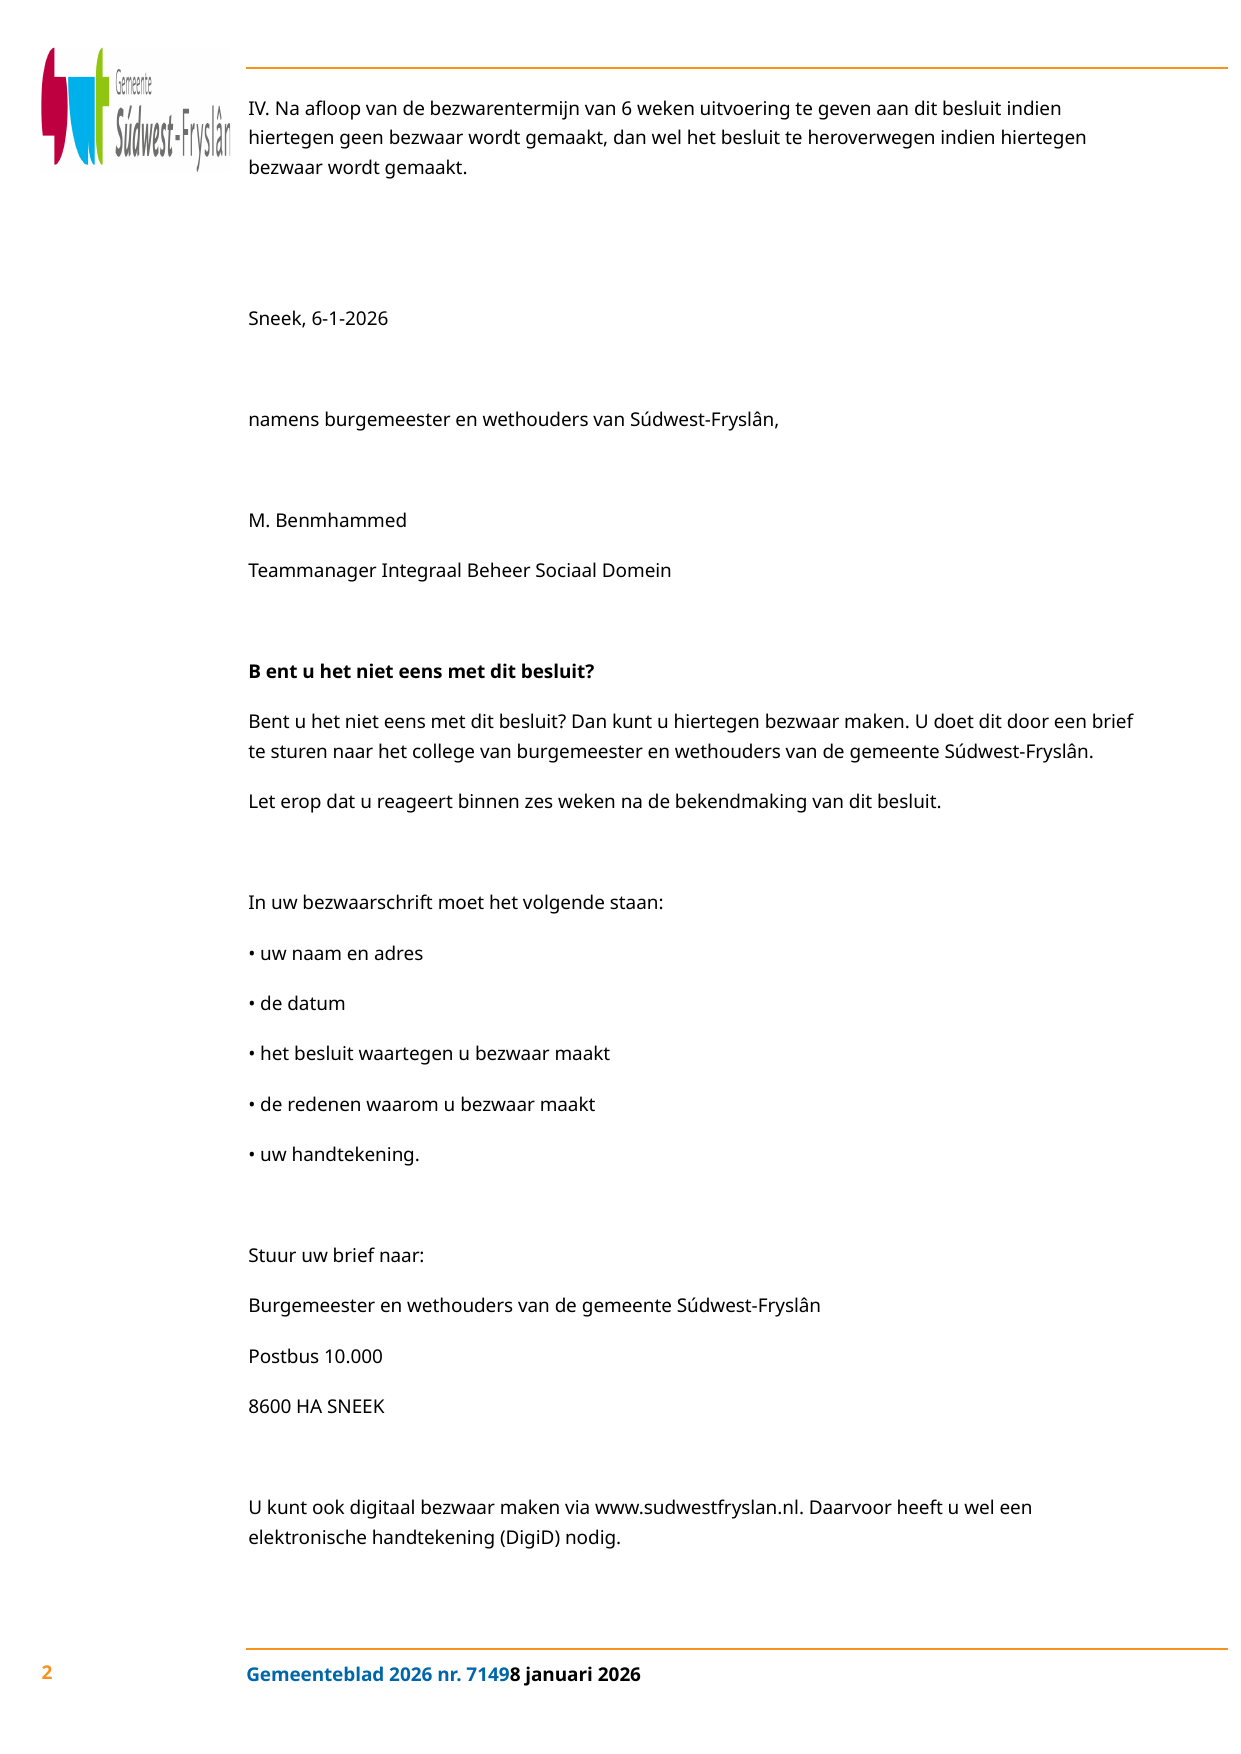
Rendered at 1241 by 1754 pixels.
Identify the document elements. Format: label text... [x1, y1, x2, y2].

text M. Benmhammed [248, 507, 1152, 533]
text • het besluit waartegen u bezwaar maakt [248, 1041, 1152, 1066]
text Bent u het niet eens met dit besluit? Dan kunt u hiertegen bezwaar maken. U doet dit door een brief te sturen naar het college van burgemeester en wethouders van de gemeente Súdwest-Fryslân. [248, 708, 1152, 764]
text Teammanager Integraal Beheer Sociaal Domein [248, 557, 1152, 583]
text Stuur uw brief naar: [248, 1242, 1152, 1268]
text • uw handtekening. [248, 1141, 1152, 1167]
text • de redenen waarom u bezwaar maakt [248, 1091, 1152, 1117]
text Postbus 10.000 [248, 1343, 1152, 1369]
text Let erop dat u reageert binnen zes weken na de bekendmaking van dit besluit. [248, 788, 1152, 814]
text 8600 HA SNEEK [248, 1393, 1152, 1419]
text Sneek, 6-1-2026 [248, 305, 1152, 331]
text Burgemeester en wethouders van de gemeente Súdwest-Fryslân [248, 1293, 1152, 1318]
text • de datum [248, 990, 1152, 1016]
text namens burgemeester en wethouders van Súdwest-Fryslân, [248, 406, 1152, 432]
text B ent u het niet eens met dit besluit? [248, 658, 1152, 684]
picture [41, 47, 231, 172]
text IV. Na afloop van de bezwarentermijn van 6 weken uitvoering te geven aan dit besluit indien hiertegen geen bezwaar wordt gemaakt, dan wel het besluit te heroverwegen indien hiertegen bezwaar wordt gemaakt. [248, 95, 1152, 180]
text U kunt ook digitaal bezwaar maken via www.sudwestfryslan.nl. Daarvoor heeft u wel een elektronische handtekening (DigiD) nodig. [248, 1494, 1152, 1550]
text In uw bezwaarschrift moet het volgende staan: [248, 889, 1152, 915]
text • uw naam en adres [248, 940, 1152, 966]
